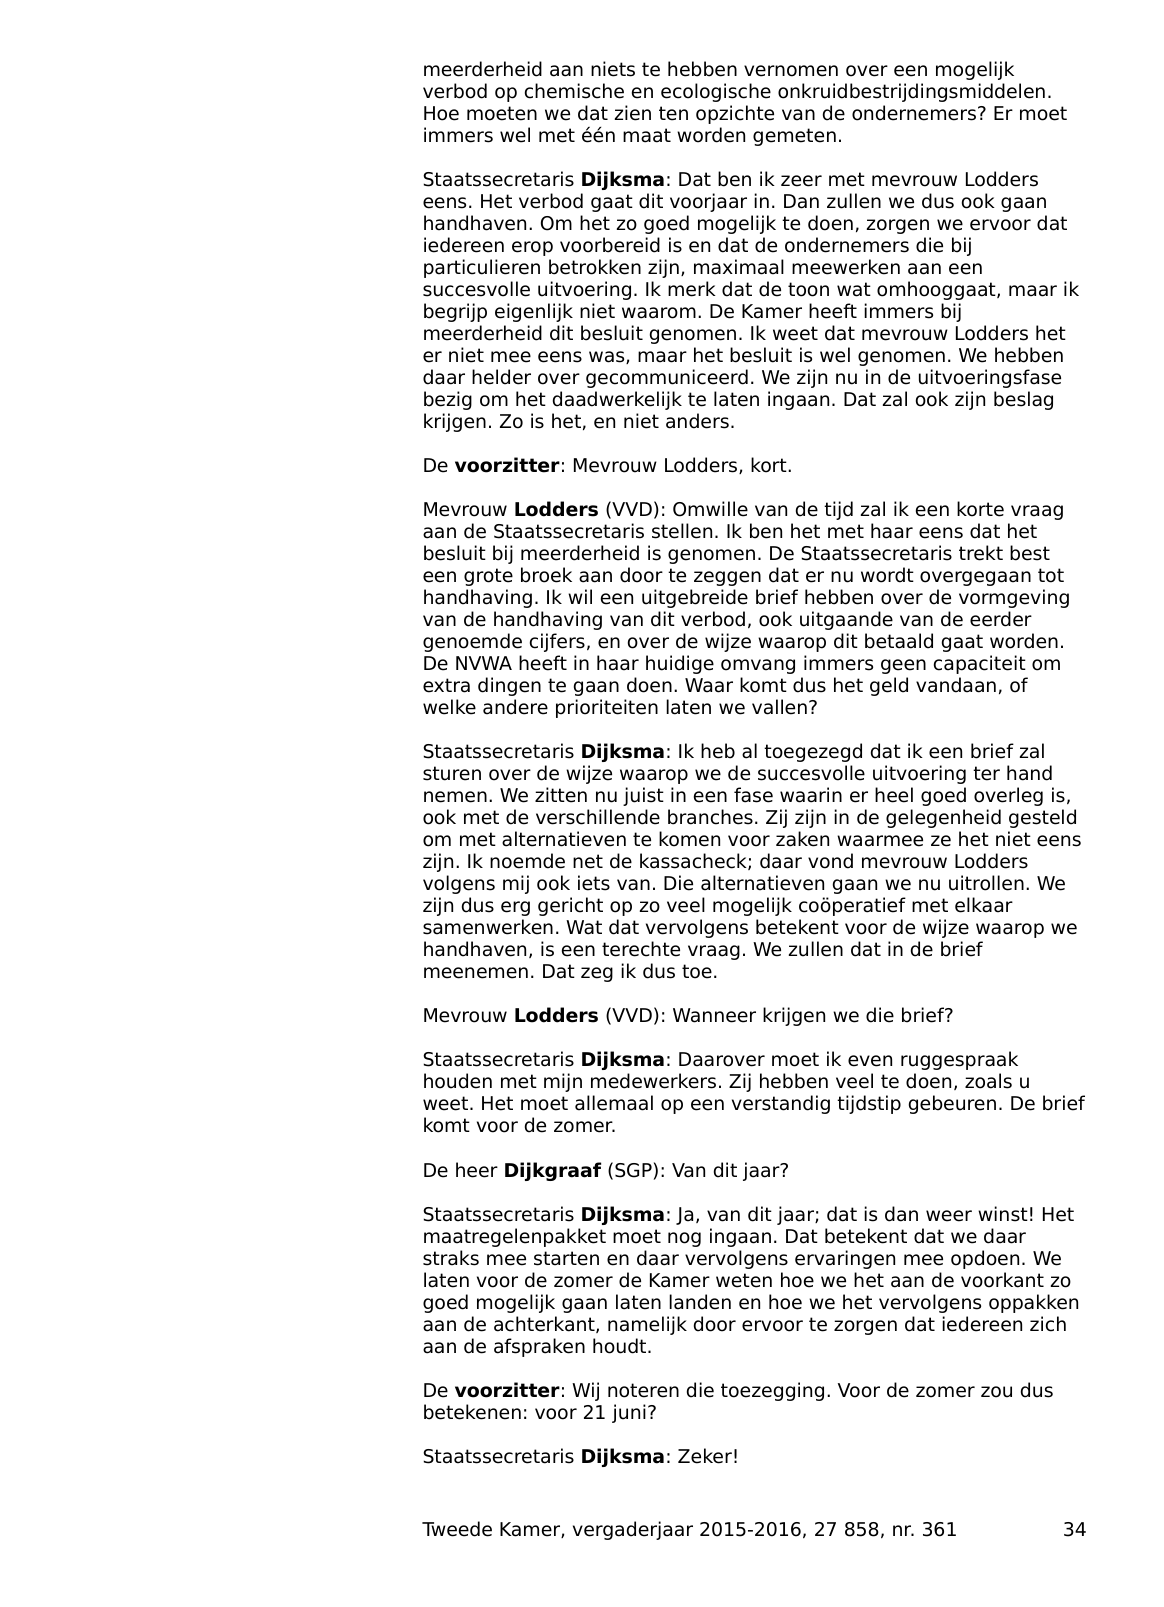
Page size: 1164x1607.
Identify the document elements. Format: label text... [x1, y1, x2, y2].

text meerderheid aan niets te hebben vernomen over een mogelijk verbod op chemische en ecologische onkruidbestrijdingsmiddelen. Hoe moeten we dat zien ten opzichte van de ondernemers? Er moet immers wel met één maat worden gemeten. [422, 59, 1087, 147]
text Staatssecretaris Dijksma: Dat ben ik zeer met mevrouw Lodders eens. Het verbod gaat dit voorjaar in. Dan zullen we dus ook gaan handhaven. Om het zo goed mogelijk te doen, zorgen we ervoor dat iedereen erop voorbereid is en dat de ondernemers die bij particulieren betrokken zijn, maximaal meewerken aan een succesvolle uitvoering. Ik merk dat de toon wat omhooggaat, maar ik begrijp eigenlijk niet waarom. De Kamer heeft immers bij meerderheid dit besluit genomen. Ik weet dat mevrouw Lodders het er niet mee eens was, maar het besluit is wel genomen. We hebben daar helder over gecommuniceerd. We zijn nu in de uitvoeringsfase bezig om het daadwerkelijk te laten ingaan. Dat zal ook zijn beslag krijgen. Zo is het, en niet anders. [422, 169, 1087, 433]
text Staatssecretaris Dijksma: Ik heb al toegezegd dat ik een brief zal sturen over de wijze waarop we de succesvolle uitvoering ter hand nemen. We zitten nu juist in een fase waarin er heel goed overleg is, ook met de verschillende branches. Zij zijn in de gelegenheid gesteld om met alternatieven te komen voor zaken waarmee ze het niet eens zijn. Ik noemde net de kassacheck; daar vond mevrouw Lodders volgens mij ook iets van. Die alternatieven gaan we nu uitrollen. We zijn dus erg gericht op zo veel mogelijk coöperatief met elkaar samenwerken. Wat dat vervolgens betekent voor de wijze waarop we handhaven, is een terechte vraag. We zullen dat in de brief meenemen. Dat zeg ik dus toe. [422, 741, 1087, 983]
text Staatssecretaris Dijksma: Zeker! [422, 1446, 1087, 1468]
text Mevrouw Lodders (VVD): Omwille van de tijd zal ik een korte vraag aan de Staatssecretaris stellen. Ik ben het met haar eens dat het besluit bij meerderheid is genomen. De Staatssecretaris trekt best een grote broek aan door te zeggen dat er nu wordt overgegaan tot handhaving. Ik wil een uitgebreide brief hebben over de vormgeving van de handhaving van dit verbod, ook uitgaande van de eerder genoemde cijfers, en over de wijze waarop dit betaald gaat worden. De NVWA heeft in haar huidige omvang immers geen capaciteit om extra dingen te gaan doen. Waar komt dus het geld vandaan, of welke andere prioriteiten laten we vallen? [422, 499, 1087, 719]
text De heer Dijkgraaf (SGP): Van dit jaar? [422, 1159, 1087, 1181]
text De voorzitter: Wij noteren die toezegging. Voor de zomer zou dus betekenen: voor 21 juni? [422, 1380, 1087, 1424]
text Staatssecretaris Dijksma: Ja, van dit jaar; dat is dan weer winst! Het maatregelenpakket moet nog ingaan. Dat betekent dat we daar straks mee starten en daar vervolgens ervaringen mee opdoen. We laten voor de zomer de Kamer weten hoe we het aan de voorkant zo goed mogelijk gaan laten landen en hoe we het vervolgens oppakken aan de achterkant, namelijk door ervoor te zorgen dat iedereen zich aan de afspraken houdt. [422, 1204, 1087, 1357]
text Mevrouw Lodders (VVD): Wanneer krijgen we die brief? [422, 1005, 1087, 1027]
text De voorzitter: Mevrouw Lodders, kort. [422, 455, 1087, 477]
text Staatssecretaris Dijksma: Daarover moet ik even ruggespraak houden met mijn medewerkers. Zij hebben veel te doen, zoals u weet. Het moet allemaal op een verstandig tijdstip gebeuren. De brief komt voor de zomer. [422, 1049, 1087, 1137]
